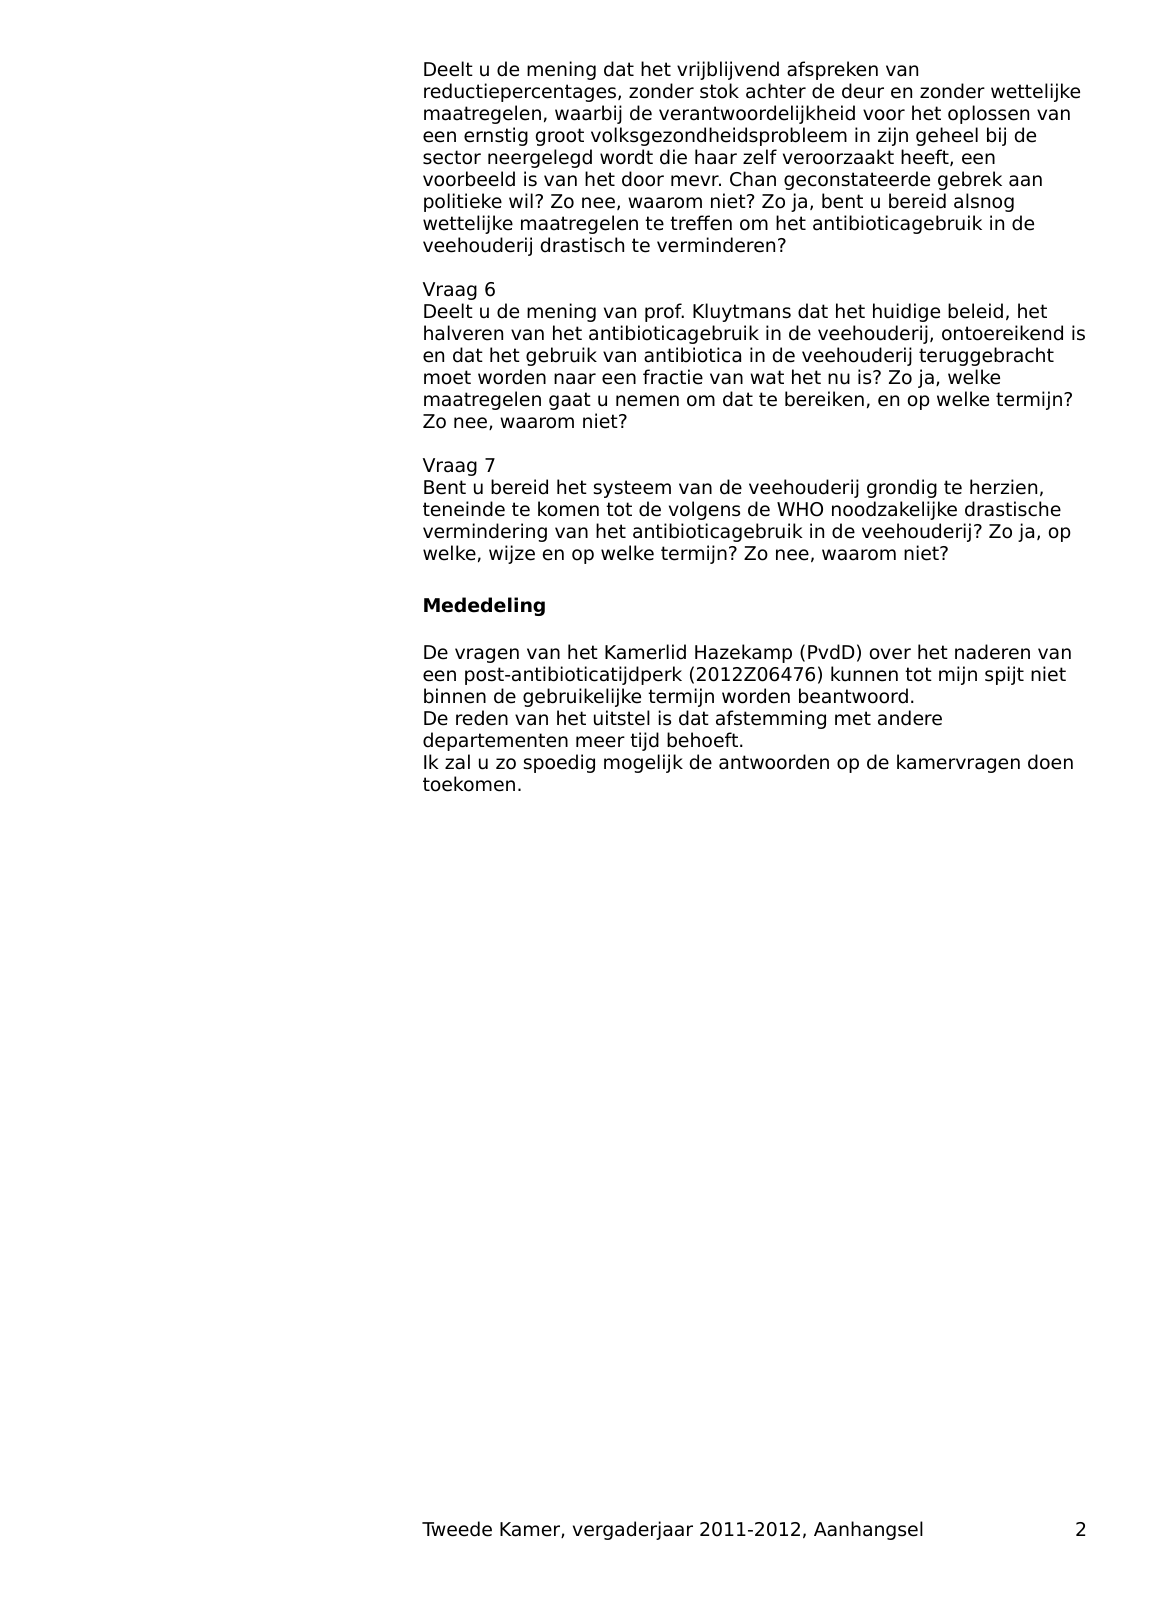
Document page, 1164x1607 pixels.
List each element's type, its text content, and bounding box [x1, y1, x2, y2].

text Bent u bereid het systeem van de veehouderij grondig te herzien, teneinde te komen tot de volgens de WHO noodzakelijke drastische vermindering van het antibioticagebruik in de veehouderij? Zo ja, op welke, wijze en op welke termijn? Zo nee, waarom niet? [422, 477, 1087, 565]
text Vraag 7 [422, 455, 1087, 477]
text De reden van het uitstel is dat afstemming met andere departementen meer tijd behoeft. [422, 708, 1087, 752]
text Deelt u de mening dat het vrijblijvend afspreken van reductiepercentages, zonder stok achter de deur en zonder wettelijke maatregelen, waarbij de verantwoordelijkheid voor het oplossen van een ernstig groot volksgezondheidsprobleem in zijn geheel bij de sector neergelegd wordt die haar zelf veroorzaakt heeft, een voorbeeld is van het door mevr. Chan geconstateerde gebrek aan politieke wil? Zo nee, waarom niet? Zo ja, bent u bereid alsnog wettelijke maatregelen te treffen om het antibioticagebruik in de veehouderij drastisch te verminderen? [422, 59, 1087, 257]
text Ik zal u zo spoedig mogelijk de antwoorden op de kamervragen doen toekomen. [422, 752, 1087, 796]
text Deelt u de mening van prof. Kluytmans dat het huidige beleid, het halveren van het antibioticagebruik in de veehouderij, ontoereikend is en dat het gebruik van antibiotica in de veehouderij teruggebracht moet worden naar een fractie van wat het nu is? Zo ja, welke maatregelen gaat u nemen om dat te bereiken, en op welke termijn? Zo nee, waarom niet? [422, 301, 1087, 433]
text De vragen van het Kamerlid Hazekamp (PvdD) over het naderen van een post-antibioticatijdperk (2012Z06476) kunnen tot mijn spijt niet binnen de gebruikelijke termijn worden beantwoord. [422, 642, 1087, 708]
subtitle Mededeling [422, 595, 1087, 617]
text Vraag 6 [422, 279, 1087, 301]
